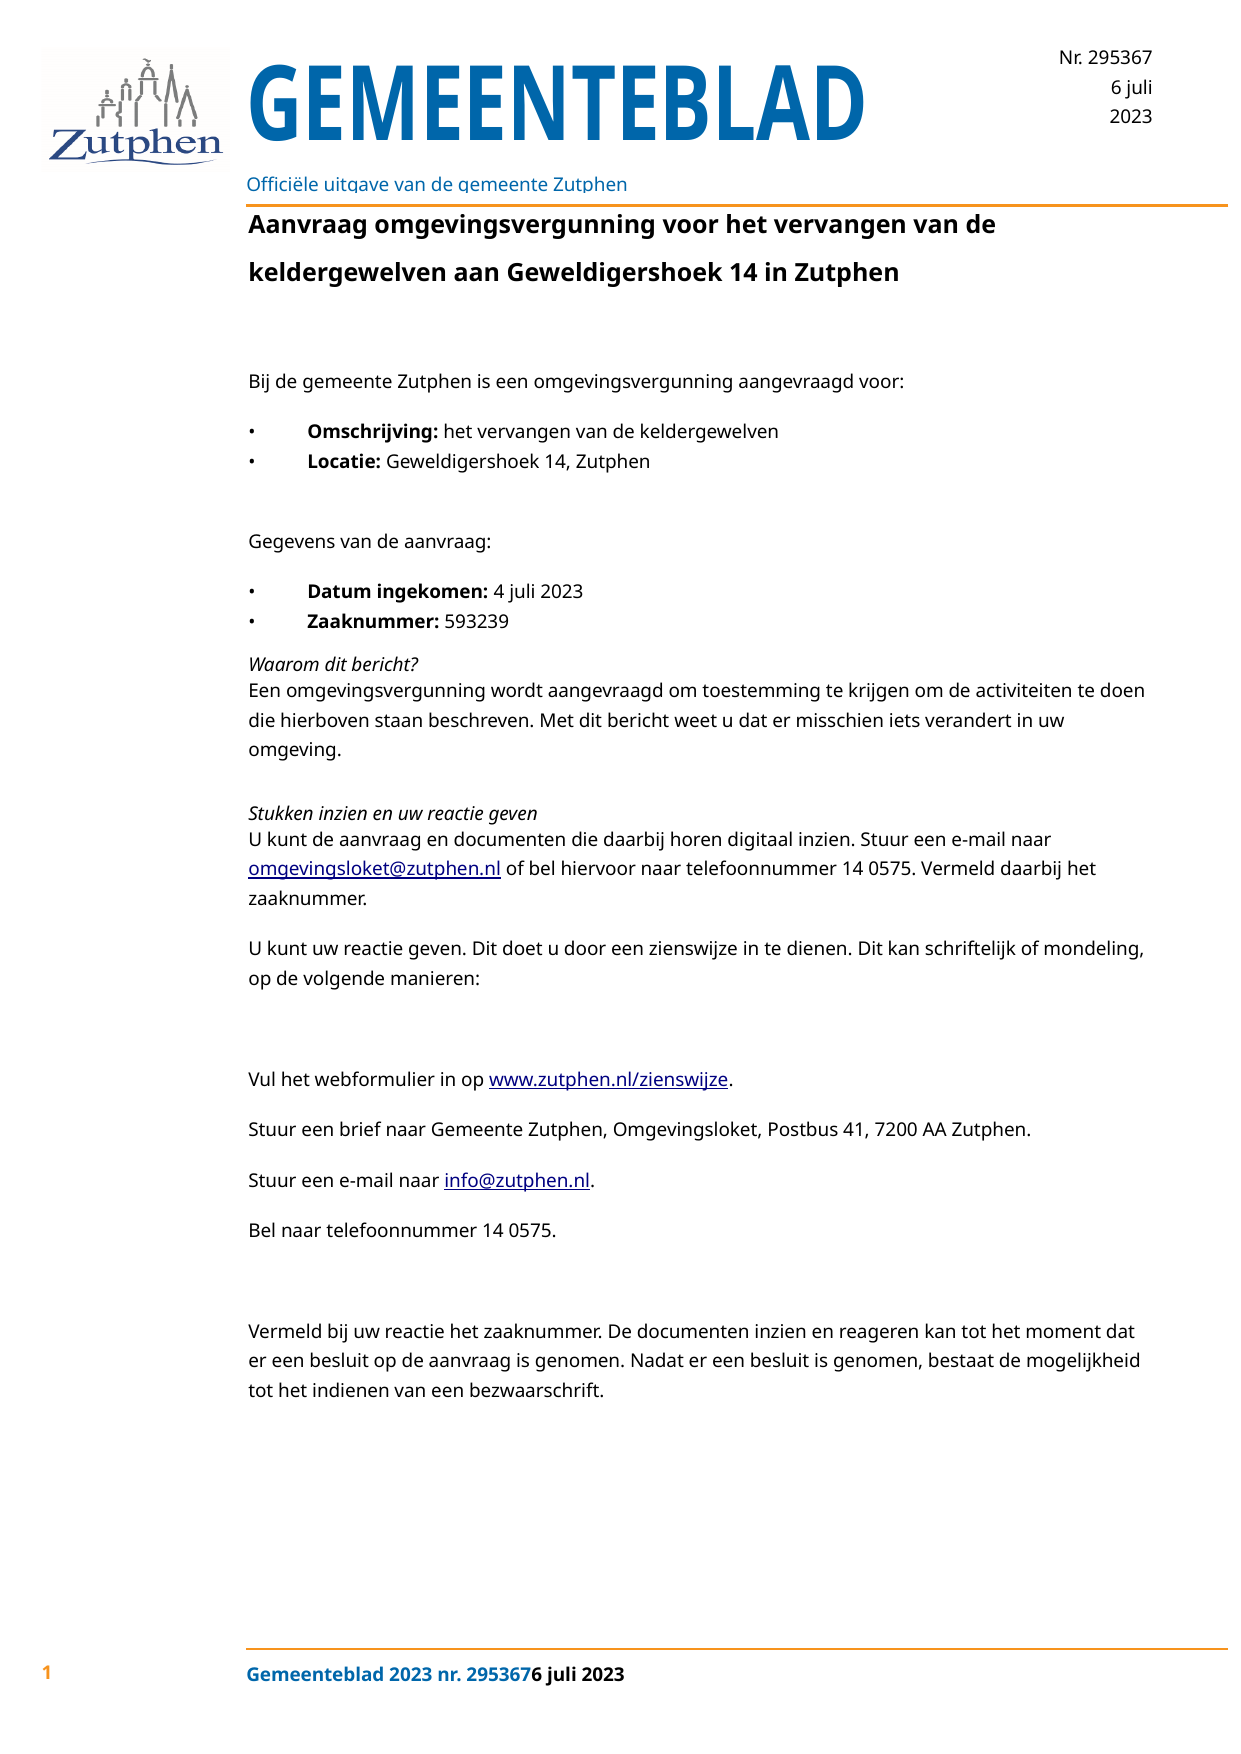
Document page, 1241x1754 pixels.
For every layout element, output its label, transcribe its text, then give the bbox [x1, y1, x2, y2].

text Stuur een e-mail naar info@zutphen.nl. [248, 1167, 1152, 1193]
text Vul het webformulier in op www.zutphen.nl/zienswijze. [248, 1066, 1152, 1092]
text Vermeld bij uw reactie het zaaknummer. De documenten inzien en reageren kan tot het moment dat er een besluit op de aanvraag is genomen. Nadat er een besluit is genomen, bestaat de mogelijkheid tot het indienen van een bezwaarschrift. [248, 1318, 1152, 1403]
text Gegevens van de aanvraag: [248, 528, 1152, 554]
picture [41, 47, 231, 172]
text Stukken inzien en uw reactie geven [248, 800, 1152, 826]
text U kunt de aanvraag en documenten die daarbij horen digitaal inzien. Stuur een e-mail naar omgevingsloket@zutphen.nl of bel hiervoor naar telefoonnummer 14 0575. Vermeld daarbij het zaaknummer. [248, 826, 1152, 911]
list Datum ingekomen: 4 juli 2023 [248, 579, 1152, 604]
list Locatie: Geweldigershoek 14, Zutphen [248, 448, 1152, 474]
text Aanvraag omgevingsvergunning voor het vervangen van de keldergewelven aan Geweldigershoek 14 in Zutphen [248, 207, 1152, 288]
list Omschrijving: het vervangen van de keldergewelven [248, 419, 1152, 444]
text Een omgevingsvergunning wordt aangevraagd om toestemming te krijgen om de activiteiten te doen die hierboven staan beschreven. Met dit bericht weet u dat er misschien iets verandert in uw omgeving. [248, 677, 1152, 762]
text Waarom dit bericht? [248, 651, 1152, 677]
text Stuur een brief naar Gemeente Zutphen, Omgevingsloket, Postbus 41, 7200 AA Zutphen. [248, 1116, 1152, 1142]
list Zaaknummer: 593239 [248, 608, 1152, 634]
text Bij de gemeente Zutphen is een omgevingsvergunning aangevraagd voor: [248, 368, 1152, 394]
text Bel naar telefoonnummer 14 0575. [248, 1217, 1152, 1243]
text U kunt uw reactie geven. Dit doet u door een zienswijze in te dienen. Dit kan schriftelijk of mondeling, op de volgende manieren: [248, 936, 1152, 991]
